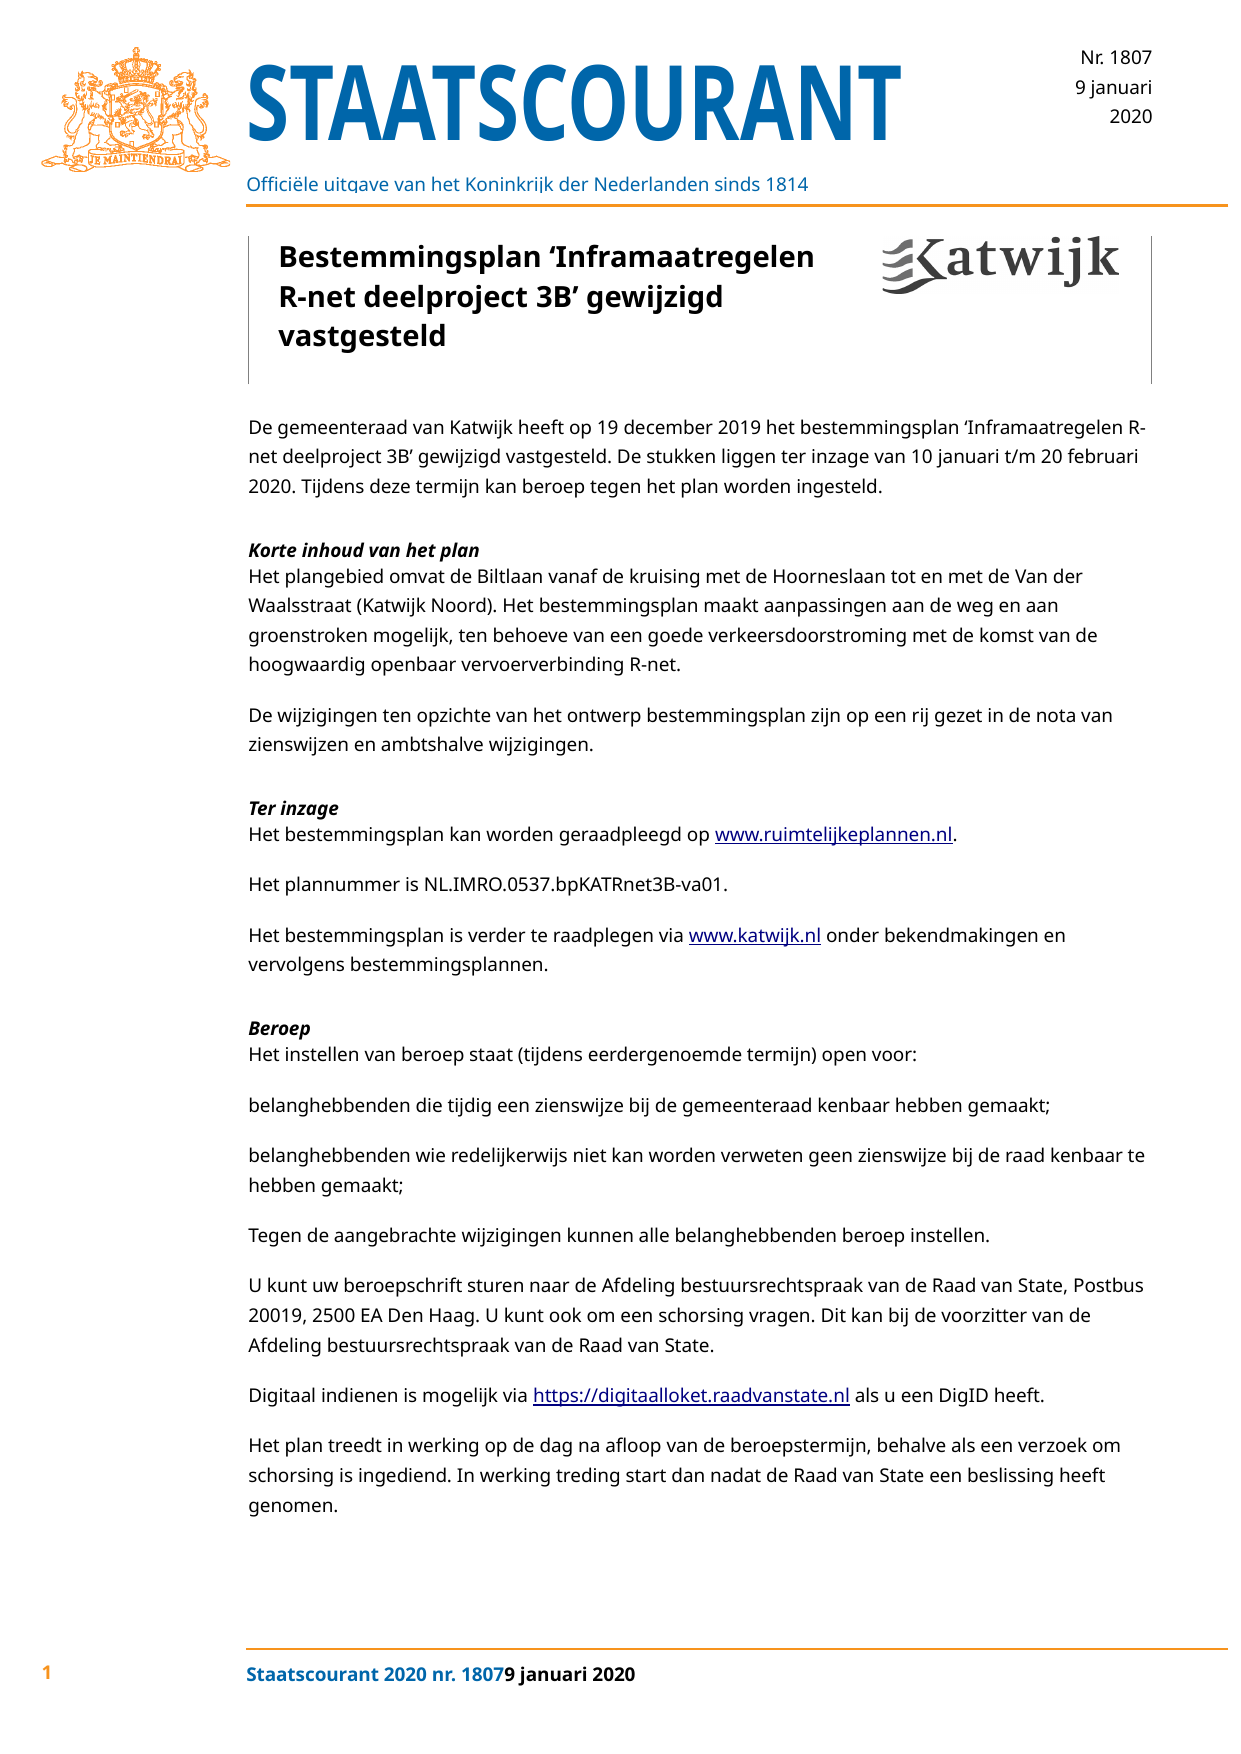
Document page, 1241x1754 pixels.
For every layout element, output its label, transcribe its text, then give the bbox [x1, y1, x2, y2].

table_header [850, 236, 882, 293]
picture [41, 47, 231, 172]
text Het plan treedt in werking op de dag na afloop van de beroepstermijn, behalve als een verzoek om schorsing is ingediend. In werking treding start dan nadat de Raad van State een beslissing heeft genomen. [248, 1433, 1152, 1517]
text Ter inzage [248, 796, 1152, 821]
picture [882, 236, 1119, 294]
table_header [850, 294, 1151, 384]
text U kunt uw beroepschrift sturen naar de Afdeling bestuursrechtspraak van de Raad van State, Postbus 20019, 2500 EA Den Haag. U kunt ook om een schorsing vragen. Dit kan bij de voorzitter van de Afdeling bestuursrechtspraak van de Raad van State. [248, 1273, 1152, 1357]
text belanghebbenden die tijdig een zienswijze bij de gemeenteraad kenbaar hebben gemaakt; [248, 1092, 1152, 1117]
text Korte inhoud van het plan [248, 537, 1152, 563]
text Digitaal indienen is mogelijk via https://digitaalloket.raadvanstate.nl als u een DigID heeft. [248, 1382, 1152, 1408]
table_header Bestemmingsplan ‘Inframaatregelen R-net deelproject 3B’ gewijzigd vastgesteld [249, 236, 850, 384]
text De wijzigingen ten opzichte van het ontwerp bestemmingsplan zijn op een rij gezet in de nota van zienswijzen en ambtshalve wijzigingen. [248, 702, 1152, 757]
table_header [1119, 236, 1151, 293]
text De gemeenteraad van Katwijk heeft op 19 december 2019 het bestemmingsplan ‘Inframaatregelen R-net deelproject 3B’ gewijzigd vastgesteld. De stukken liggen ter inzage van 10 januari t/m 20 februari 2020. Tijdens deze termijn kan beroep tegen het plan worden ingesteld. [248, 414, 1152, 499]
text Beroep [248, 1016, 1152, 1041]
text belanghebbenden wie redelijkerwijs niet kan worden verweten geen zienswijze bij de raad kenbaar te hebben gemaakt; [248, 1142, 1152, 1197]
text Het plangebied omvat de Biltlaan vanaf de kruising met de Hoorneslaan tot en met de Van der Waalsstraat (Katwijk Noord). Het bestemmingsplan maakt aanpassingen aan de weg en aan groenstroken mogelijk, ten behoeve van een goede verkeersdoorstroming met de komst van de hoogwaardig openbaar vervoerverbinding R-net. [248, 563, 1152, 677]
text Het bestemmingsplan kan worden geraadpleegd op www.ruimtelijkeplannen.nl. [248, 821, 1152, 847]
text Tegen de aangebrachte wijzigingen kunnen alle belanghebbenden beroep instellen. [248, 1222, 1152, 1248]
text Het plannummer is NL.IMRO.0537.bpKATRnet3B-va01. [248, 872, 1152, 897]
text Het instellen van beroep staat (tijdens eerdergenoemde termijn) open voor: [248, 1041, 1152, 1067]
text Het bestemmingsplan is verder te raadplegen via www.katwijk.nl onder bekendmakingen en vervolgens bestemmingsplannen. [248, 922, 1152, 977]
